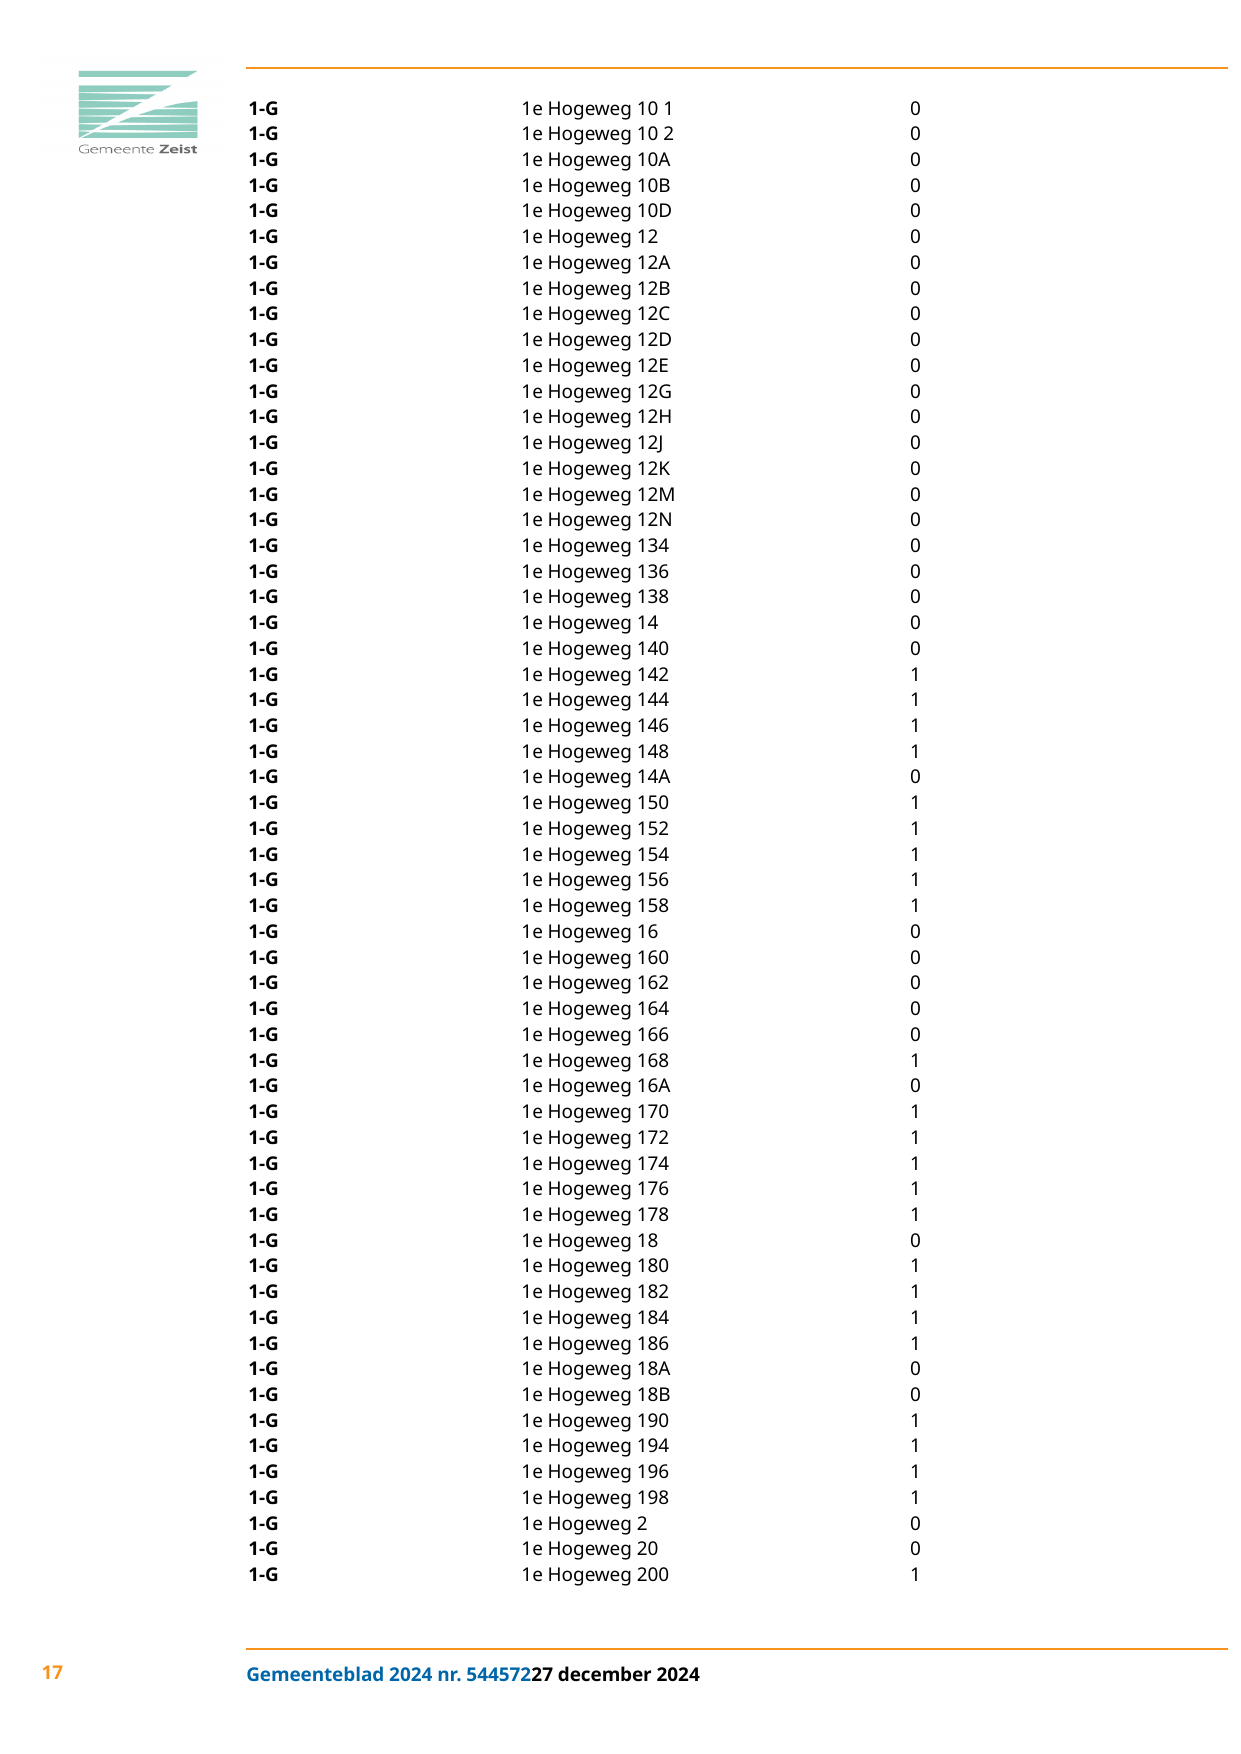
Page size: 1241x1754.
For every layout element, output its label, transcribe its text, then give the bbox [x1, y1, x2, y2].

table_cell 0 [910, 121, 1152, 146]
table_cell 1-G [248, 1381, 521, 1407]
table_cell 0 [910, 378, 1152, 403]
table_cell 1 [910, 1124, 1152, 1150]
table_cell 0 [910, 1381, 1152, 1407]
table_cell 1-G [248, 1407, 521, 1433]
table_cell 1-G [248, 815, 521, 841]
table_cell 1-G [248, 764, 521, 789]
table_cell 0 [910, 455, 1152, 481]
table_cell 1e Hogeweg 164 [521, 995, 910, 1021]
table_cell 0 [910, 944, 1152, 969]
table_cell 1-G [248, 712, 521, 738]
table_cell 1-G [248, 326, 521, 352]
table_cell 1-G [248, 1536, 521, 1561]
table_cell 1 [910, 1561, 1152, 1587]
table_cell 1-G [248, 404, 521, 429]
table_cell 1-G [248, 301, 521, 326]
table_cell 1-G [248, 635, 521, 661]
table_cell 1e Hogeweg 10 2 [521, 121, 910, 146]
table_cell 0 [910, 635, 1152, 661]
table_cell 1e Hogeweg 134 [521, 532, 910, 558]
table_cell 1e Hogeweg 196 [521, 1459, 910, 1484]
table_cell 1e Hogeweg 20 [521, 1536, 910, 1561]
table_cell 1e Hogeweg 12K [521, 455, 910, 481]
table_cell 1e Hogeweg 146 [521, 712, 910, 738]
table_cell 1e Hogeweg 194 [521, 1433, 910, 1458]
table_cell 1-G [248, 378, 521, 403]
table_cell 1 [910, 867, 1152, 892]
table_cell 1 [910, 893, 1152, 918]
table_cell 1e Hogeweg 152 [521, 815, 910, 841]
table_cell 1e Hogeweg 10 1 [521, 95, 910, 121]
table_cell 1-G [248, 1510, 521, 1536]
table_cell 1e Hogeweg 180 [521, 1253, 910, 1278]
table_cell 1e Hogeweg 14 [521, 609, 910, 635]
table_cell 1-G [248, 944, 521, 969]
table_cell 1-G [248, 506, 521, 532]
table_cell 1 [910, 738, 1152, 764]
table_cell 1-G [248, 1304, 521, 1330]
table_cell 1-G [248, 1356, 521, 1381]
table_cell 1-G [248, 1201, 521, 1227]
table_cell 0 [910, 1510, 1152, 1536]
table_cell 1e Hogeweg 12H [521, 404, 910, 429]
table_cell 1 [910, 1201, 1152, 1227]
table_cell 1e Hogeweg 176 [521, 1175, 910, 1201]
table_cell 1-G [248, 1098, 521, 1124]
table_cell 0 [910, 352, 1152, 378]
table_cell 1e Hogeweg 16 [521, 918, 910, 944]
table_cell 1e Hogeweg 138 [521, 584, 910, 609]
table_cell 0 [910, 532, 1152, 558]
table_cell 1 [910, 1459, 1152, 1484]
table_cell 0 [910, 1356, 1152, 1381]
table_cell 1e Hogeweg 2 [521, 1510, 910, 1536]
table_cell 1 [910, 1304, 1152, 1330]
table_cell 1-G [248, 1253, 521, 1278]
table_cell 1-G [248, 1433, 521, 1458]
table_cell 0 [910, 609, 1152, 635]
table_cell 1-G [248, 1561, 521, 1587]
table_cell 1e Hogeweg 174 [521, 1150, 910, 1175]
table_cell 1-G [248, 481, 521, 506]
table_cell 1-G [248, 661, 521, 687]
table_cell 0 [910, 764, 1152, 789]
table_cell 1e Hogeweg 12D [521, 326, 910, 352]
table_cell 0 [910, 172, 1152, 198]
table_cell 0 [910, 1536, 1152, 1561]
table_cell 0 [910, 249, 1152, 275]
table_cell 1e Hogeweg 162 [521, 970, 910, 995]
table_cell 1 [910, 841, 1152, 867]
table_cell 0 [910, 970, 1152, 995]
table_cell 1e Hogeweg 12J [521, 429, 910, 455]
table_cell 1e Hogeweg 12M [521, 481, 910, 506]
table_cell 0 [910, 301, 1152, 326]
table_cell 1-G [248, 429, 521, 455]
table_cell 1-G [248, 1278, 521, 1304]
table_cell 1-G [248, 790, 521, 815]
table_cell 1-G [248, 95, 521, 121]
table_cell 1e Hogeweg 12C [521, 301, 910, 326]
table_cell 1-G [248, 532, 521, 558]
table_cell 1e Hogeweg 156 [521, 867, 910, 892]
table_cell 1-G [248, 352, 521, 378]
table_cell 1-G [248, 275, 521, 301]
table_cell 1 [910, 712, 1152, 738]
picture [41, 47, 231, 172]
table_cell 1e Hogeweg 148 [521, 738, 910, 764]
table_cell 1 [910, 1253, 1152, 1278]
table_cell 1e Hogeweg 140 [521, 635, 910, 661]
table_cell 1e Hogeweg 12A [521, 249, 910, 275]
table_cell 1e Hogeweg 200 [521, 1561, 910, 1587]
table_cell 1-G [248, 198, 521, 223]
table_cell 1-G [248, 970, 521, 995]
table_cell 0 [910, 506, 1152, 532]
table_cell 1 [910, 1278, 1152, 1304]
table_cell 1-G [248, 121, 521, 146]
table_cell 1 [910, 661, 1152, 687]
table_cell 1e Hogeweg 166 [521, 1021, 910, 1047]
table_cell 0 [910, 918, 1152, 944]
table_cell 1-G [248, 146, 521, 172]
table_cell 1-G [248, 584, 521, 609]
table_cell 1 [910, 1150, 1152, 1175]
table_cell 0 [910, 584, 1152, 609]
table_cell 1-G [248, 1227, 521, 1253]
table_cell 0 [910, 404, 1152, 429]
table_cell 1-G [248, 1459, 521, 1484]
table_cell 1-G [248, 172, 521, 198]
table_cell 1-G [248, 1484, 521, 1510]
table_cell 1e Hogeweg 142 [521, 661, 910, 687]
table_cell 0 [910, 95, 1152, 121]
table_cell 0 [910, 429, 1152, 455]
table_cell 1 [910, 1484, 1152, 1510]
table_cell 1e Hogeweg 168 [521, 1047, 910, 1072]
table_cell 1e Hogeweg 14A [521, 764, 910, 789]
table_cell 1 [910, 790, 1152, 815]
table_cell 1e Hogeweg 158 [521, 893, 910, 918]
table_cell 1-G [248, 995, 521, 1021]
table_cell 1 [910, 1098, 1152, 1124]
table_cell 1 [910, 1175, 1152, 1201]
table_cell 1e Hogeweg 12N [521, 506, 910, 532]
table_cell 1e Hogeweg 170 [521, 1098, 910, 1124]
table_cell 0 [910, 995, 1152, 1021]
table_cell 1-G [248, 841, 521, 867]
table_cell 1e Hogeweg 190 [521, 1407, 910, 1433]
table_cell 0 [910, 224, 1152, 249]
table_cell 1e Hogeweg 12 [521, 224, 910, 249]
table_cell 0 [910, 326, 1152, 352]
table_cell 1-G [248, 249, 521, 275]
table_cell 1e Hogeweg 154 [521, 841, 910, 867]
table_cell 1e Hogeweg 198 [521, 1484, 910, 1510]
table_cell 1e Hogeweg 12G [521, 378, 910, 403]
table_cell 1-G [248, 558, 521, 584]
table_cell 1-G [248, 1021, 521, 1047]
table_cell 1 [910, 1047, 1152, 1072]
table_cell 0 [910, 275, 1152, 301]
table_cell 1e Hogeweg 16A [521, 1073, 910, 1098]
table_cell 1-G [248, 455, 521, 481]
table_cell 1e Hogeweg 18 [521, 1227, 910, 1253]
table_cell 1-G [248, 867, 521, 892]
table_cell 0 [910, 146, 1152, 172]
table_cell 1 [910, 687, 1152, 712]
table_cell 1e Hogeweg 182 [521, 1278, 910, 1304]
table_cell 0 [910, 1021, 1152, 1047]
table_cell 1-G [248, 918, 521, 944]
table_cell 1 [910, 1407, 1152, 1433]
table_cell 1e Hogeweg 12B [521, 275, 910, 301]
table_cell 1e Hogeweg 172 [521, 1124, 910, 1150]
table_cell 0 [910, 1073, 1152, 1098]
table_cell 1-G [248, 1124, 521, 1150]
table_cell 0 [910, 1227, 1152, 1253]
table_cell 1e Hogeweg 184 [521, 1304, 910, 1330]
table_cell 1 [910, 1330, 1152, 1356]
table_cell 0 [910, 481, 1152, 506]
table_cell 1e Hogeweg 144 [521, 687, 910, 712]
table_cell 1-G [248, 1330, 521, 1356]
table_cell 0 [910, 198, 1152, 223]
table_cell 1e Hogeweg 10D [521, 198, 910, 223]
table_cell 1e Hogeweg 186 [521, 1330, 910, 1356]
table_cell 1e Hogeweg 160 [521, 944, 910, 969]
table_cell 1e Hogeweg 10B [521, 172, 910, 198]
table_cell 1 [910, 815, 1152, 841]
table_cell 1e Hogeweg 136 [521, 558, 910, 584]
table_cell 1e Hogeweg 150 [521, 790, 910, 815]
table_cell 1-G [248, 609, 521, 635]
table_cell 1-G [248, 687, 521, 712]
table_cell 1-G [248, 1175, 521, 1201]
table_cell 1 [910, 1433, 1152, 1458]
table_cell 1-G [248, 1047, 521, 1072]
table_cell 1-G [248, 738, 521, 764]
table_cell 1e Hogeweg 18B [521, 1381, 910, 1407]
table_cell 1-G [248, 1073, 521, 1098]
table_cell 1-G [248, 224, 521, 249]
table_cell 1e Hogeweg 12E [521, 352, 910, 378]
table_cell 0 [910, 558, 1152, 584]
table_cell 1e Hogeweg 10A [521, 146, 910, 172]
table_cell 1e Hogeweg 178 [521, 1201, 910, 1227]
table_cell 1-G [248, 893, 521, 918]
table_cell 1-G [248, 1150, 521, 1175]
table_cell 1e Hogeweg 18A [521, 1356, 910, 1381]
